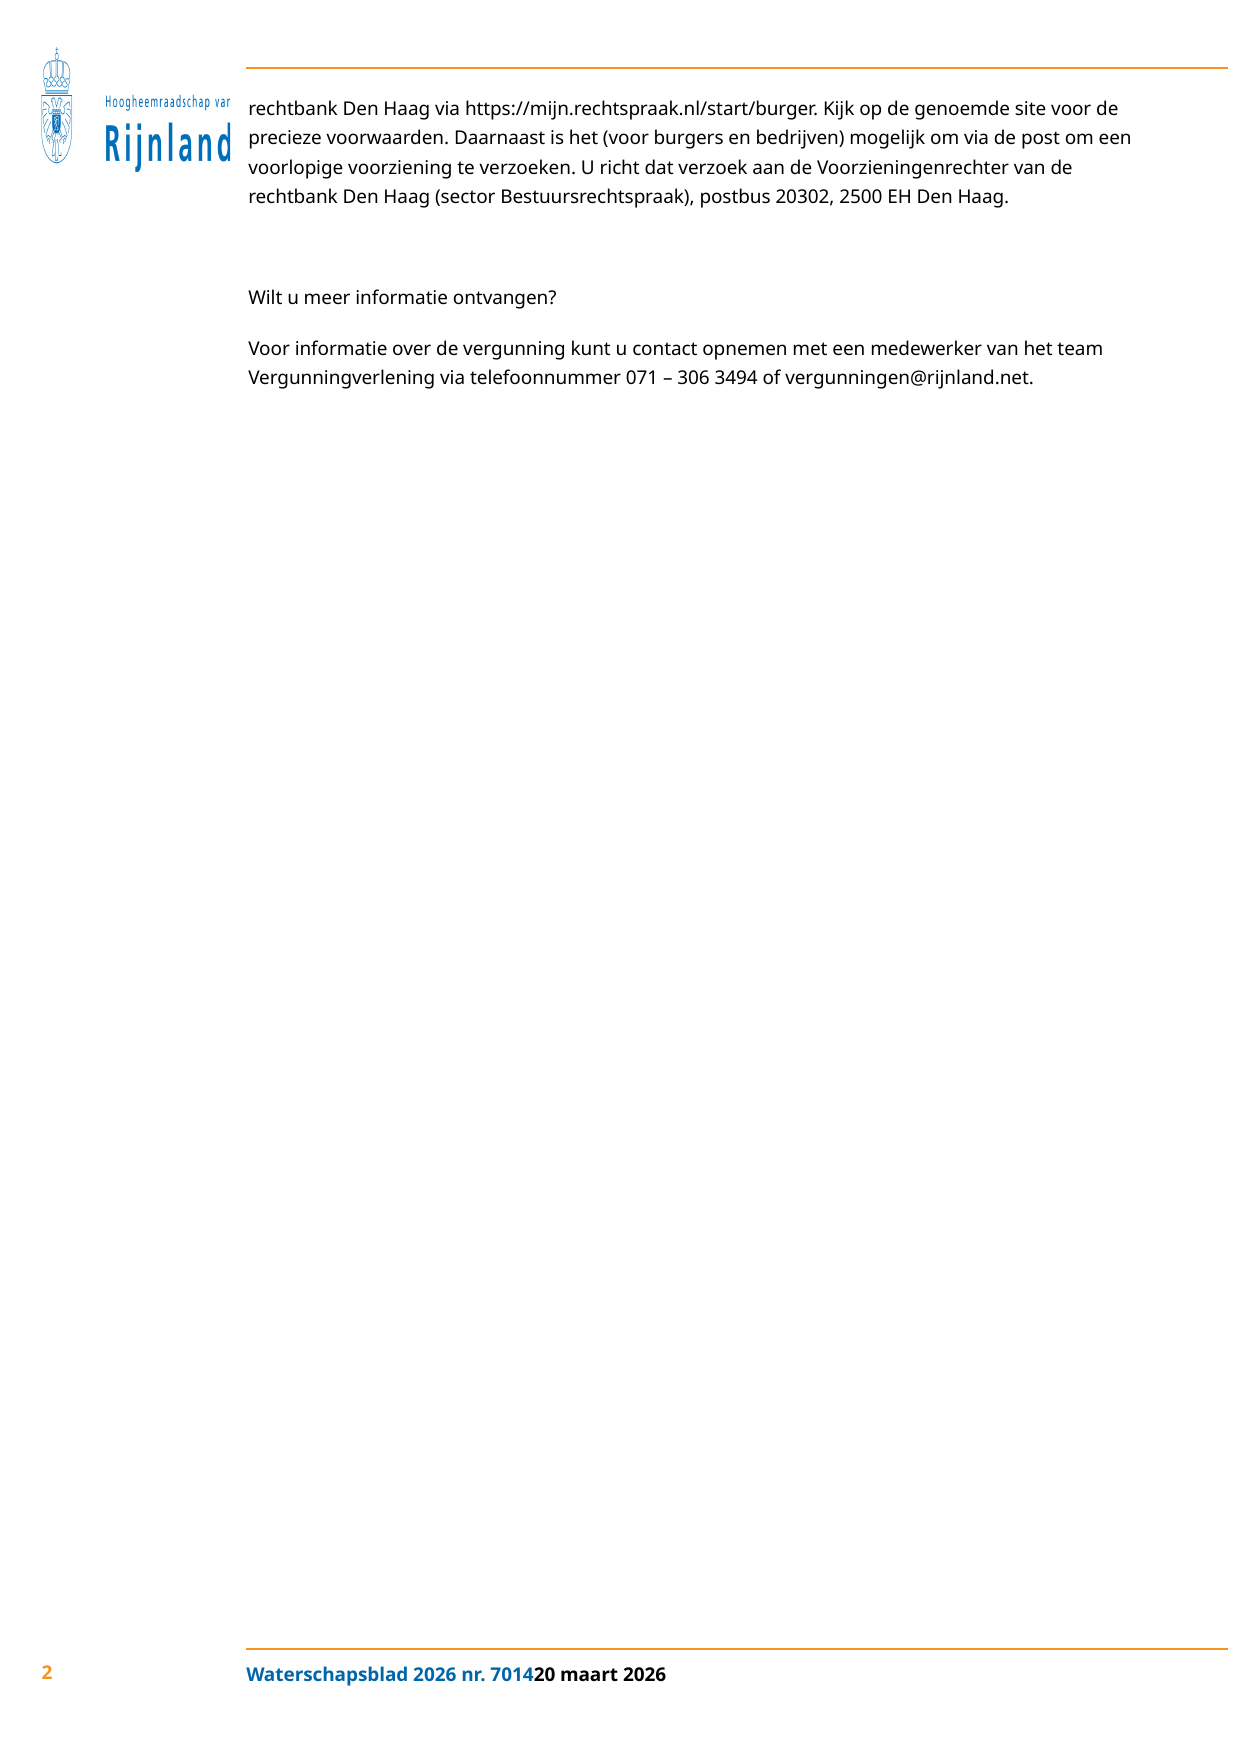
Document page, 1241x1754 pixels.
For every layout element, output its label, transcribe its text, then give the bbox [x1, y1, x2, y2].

text rechtbank Den Haag via https://mijn.rechtspraak.nl/start/burger. Kijk op de genoemde site voor de precieze voorwaarden. Daarnaast is het (voor burgers en bedrijven) mogelijk om via de post om een voorlopige voorziening te verzoeken. U richt dat verzoek aan de Voorzieningenrechter van de rechtbank Den Haag (sector Bestuursrechtspraak), postbus 20302, 2500 EH Den Haag. [248, 95, 1152, 209]
picture [41, 47, 231, 172]
text Voor informatie over de vergunning kunt u contact opnemen met een medewerker van het team Vergunningverlening via telefoonnummer 071 – 306 3494 of vergunningen@rijnland.net. [248, 335, 1152, 390]
text Wilt u meer informatie ontvangen? [248, 284, 1152, 310]
